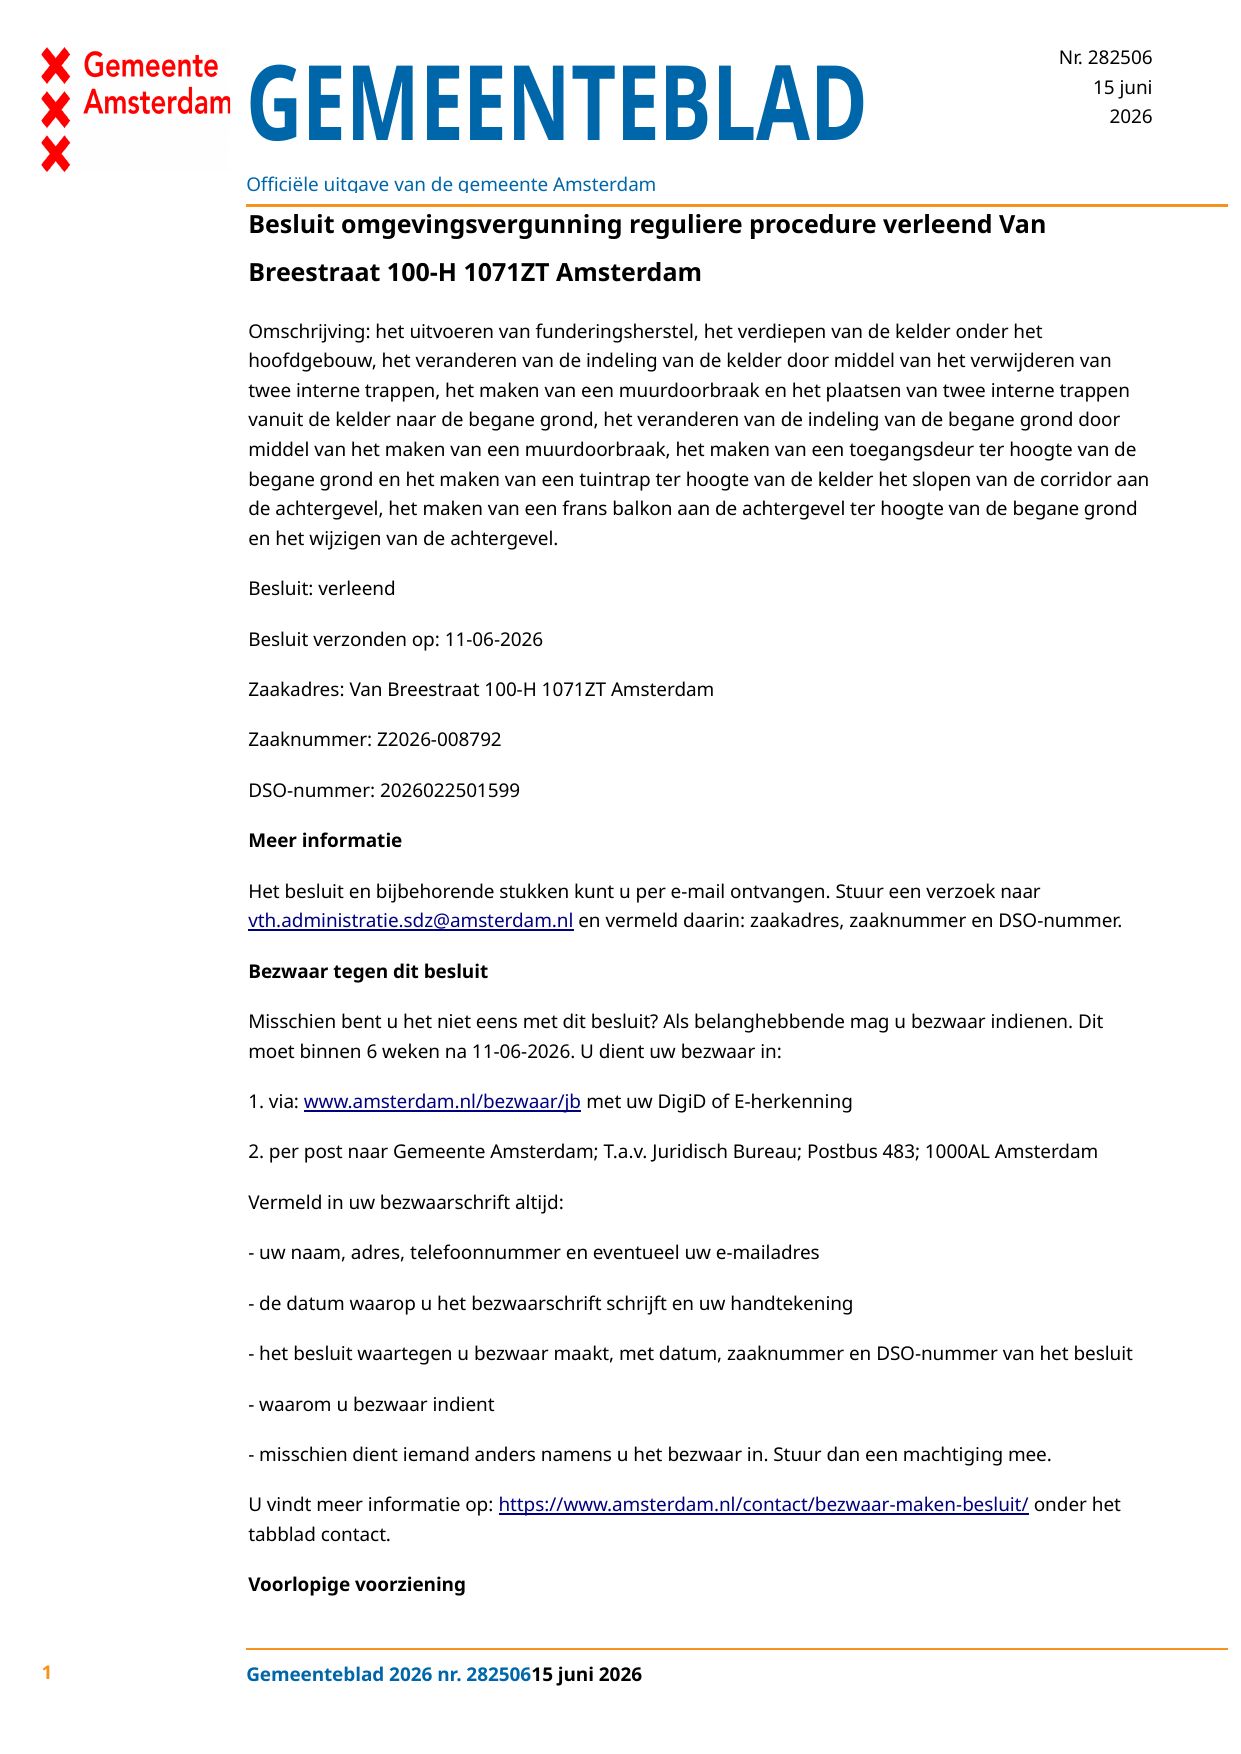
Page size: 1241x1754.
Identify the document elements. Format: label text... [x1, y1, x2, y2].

text Meer informatie [248, 827, 1152, 853]
text Misschien bent u het niet eens met dit besluit? Als belanghebbende mag u bezwaar indienen. Dit moet binnen 6 weken na 11-06-2026. U dient uw bezwaar in: [248, 1008, 1152, 1064]
text - het besluit waartegen u bezwaar maakt, met datum, zaaknummer en DSO-nummer van het besluit [248, 1340, 1152, 1366]
text - waarom u bezwaar indient [248, 1391, 1152, 1417]
text Zaaknummer: Z2026-008792 [248, 727, 1152, 752]
text Besluit verzonden op: 11-06-2026 [248, 626, 1152, 652]
text 2. per post naar Gemeente Amsterdam; T.a.v. Juridisch Bureau; Postbus 483; 1000AL Amsterdam [248, 1139, 1152, 1164]
text - de datum waarop u het bezwaarschrift schrijft en uw handtekening [248, 1290, 1152, 1316]
text Besluit omgevingsvergunning reguliere procedure verleend Van Breestraat 100-H 1071ZT Amsterdam [248, 207, 1152, 288]
text U vindt meer informatie op: https://www.amsterdam.nl/contact/bezwaar-maken-besluit/ onder het tabblad contact. [248, 1492, 1152, 1547]
picture [41, 47, 231, 172]
text Zaakadres: Van Breestraat 100-H 1071ZT Amsterdam [248, 676, 1152, 702]
text Besluit: verleend [248, 575, 1152, 601]
text Het besluit en bijbehorende stukken kunt u per e-mail ontvangen. Stuur een verzoek naar vth.administratie.sdz@amsterdam.nl en vermeld daarin: zaakadres, zaaknummer en DSO-nummer. [248, 878, 1152, 933]
text 1. via: www.amsterdam.nl/bezwaar/jb met uw DigiD of E-herkenning [248, 1088, 1152, 1114]
text Voorlopige voorziening [248, 1572, 1152, 1597]
text - misschien dient iemand anders namens u het bezwaar in. Stuur dan een machtiging mee. [248, 1441, 1152, 1467]
text Omschrijving: het uitvoeren van funderingsherstel, het verdiepen van de kelder onder het hoofdgebouw, het veranderen van de indeling van de kelder door middel van het verwijderen van twee interne trappen, het maken van een muurdoorbraak en het plaatsen van twee interne trappen vanuit de kelder naar de begane grond, het veranderen van de indeling van de begane grond door middel van het maken van een muurdoorbraak, het maken van een toegangsdeur ter hoogte van de begane grond en het maken van een tuintrap ter hoogte van de kelder het slopen van de corridor aan de achtergevel, het maken van een frans balkon aan de achtergevel ter hoogte van de begane grond en het wijzigen van de achtergevel. [248, 318, 1152, 551]
text Bezwaar tegen dit besluit [248, 958, 1152, 984]
text DSO-nummer: 2026022501599 [248, 777, 1152, 803]
text Vermeld in uw bezwaarschrift altijd: [248, 1189, 1152, 1215]
text - uw naam, adres, telefoonnummer en eventueel uw e-mailadres [248, 1239, 1152, 1265]
